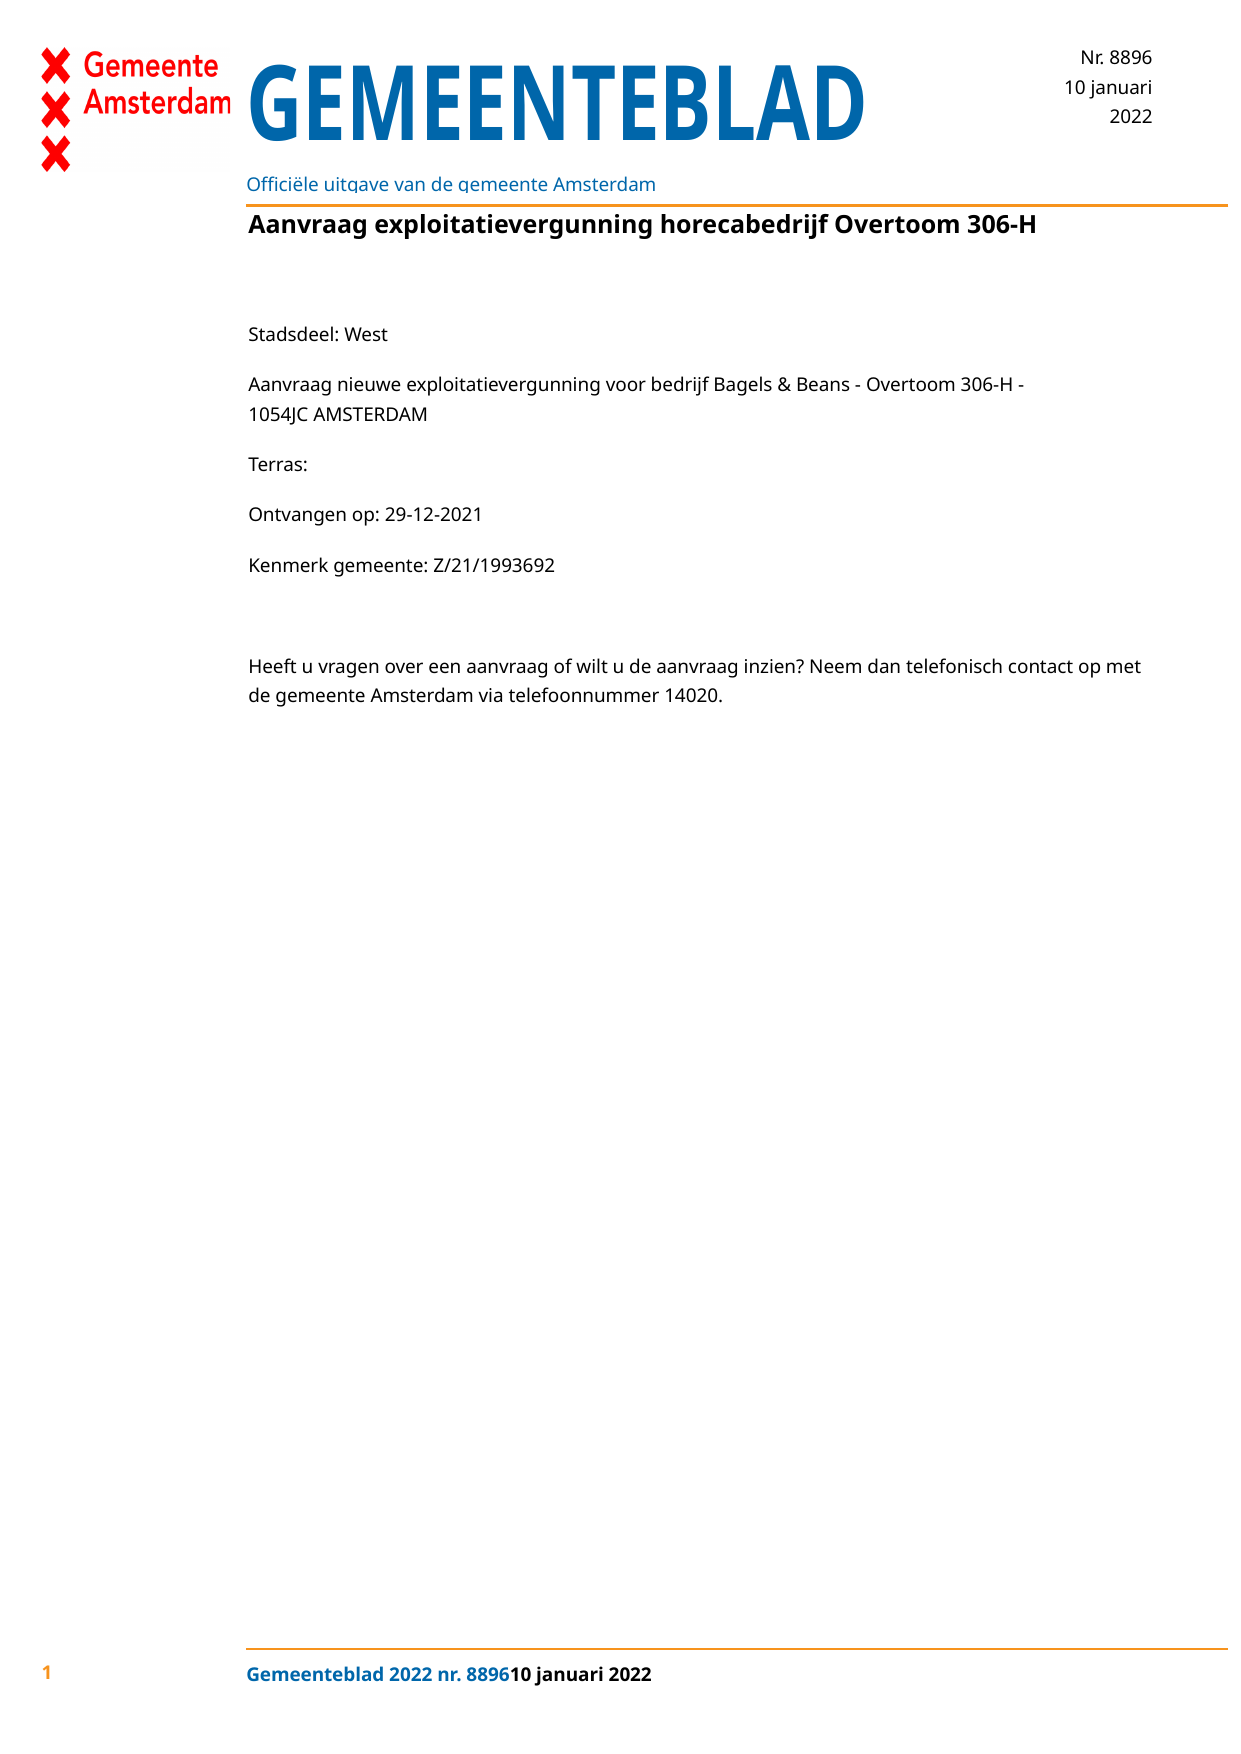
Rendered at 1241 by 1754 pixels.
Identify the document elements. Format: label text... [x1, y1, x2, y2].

text Stadsdeel: West [248, 321, 1152, 346]
text Aanvraag nieuwe exploitatievergunning voor bedrijf Bagels & Beans - Overtoom 306-H - 1054JC AMSTERDAM [248, 371, 1152, 426]
text Terras: [248, 451, 1152, 477]
text Heeft u vragen over een aanvraag of wilt u de aanvraag inzien? Neem dan telefonisch contact op met de gemeente Amsterdam via telefoonnummer 14020. [248, 653, 1152, 708]
text Ontvangen op: 29-12-2021 [248, 502, 1152, 527]
text Aanvraag exploitatievergunning horecabedrijf Overtoom 306-H [248, 207, 1152, 241]
picture [41, 47, 231, 172]
text Kenmerk gemeente: Z/21/1993692 [248, 552, 1152, 578]
